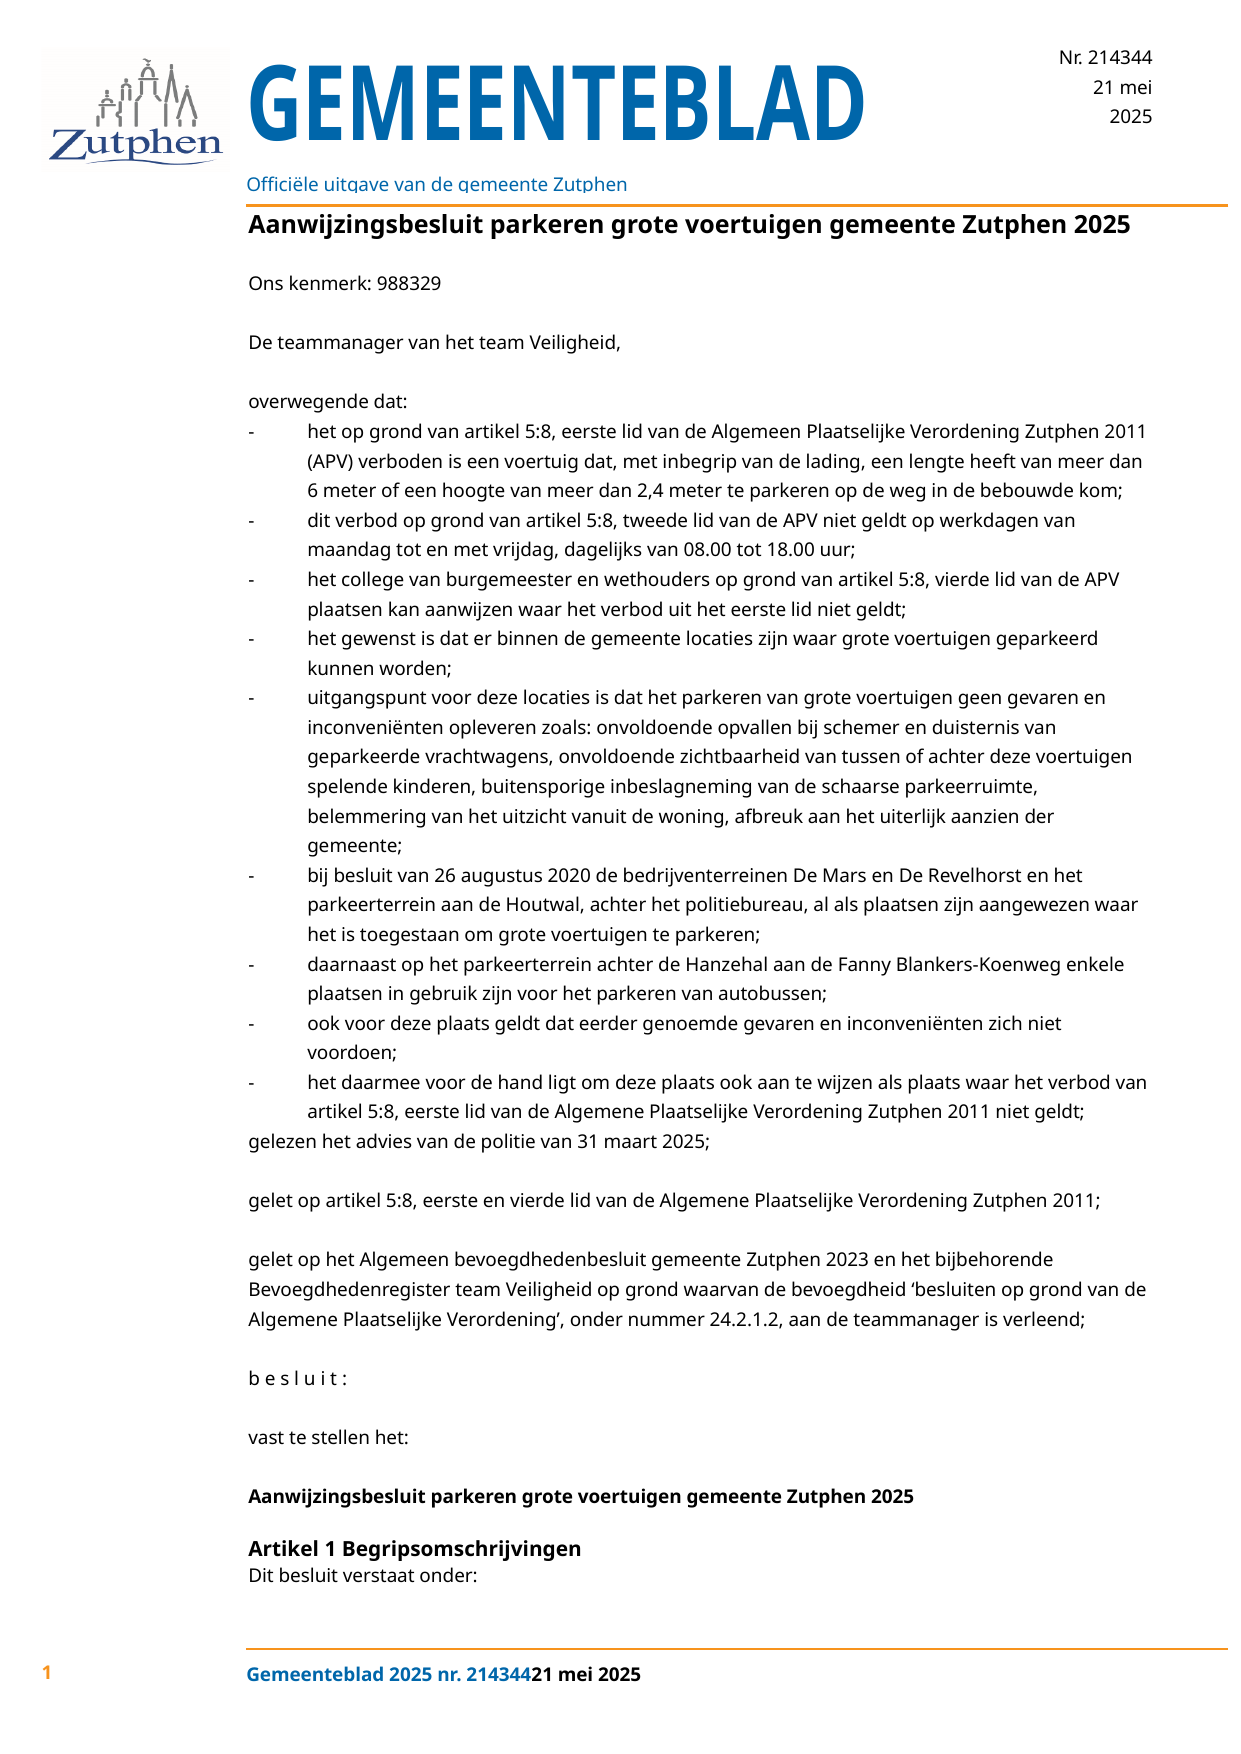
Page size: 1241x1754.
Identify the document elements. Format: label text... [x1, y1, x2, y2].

text b e s l u i t : [248, 1365, 1152, 1391]
list uitgangspunt voor deze locaties is dat het parkeren van grote voertuigen geen gevaren en inconveniënten opleveren zoals: onvoldoende opvallen bij schemer en duisternis van geparkeerde vrachtwagens, onvoldoende zichtbaarheid van tussen of achter deze voertuigen spelende kinderen, buitensporige inbeslagneming van de schaarse parkeerruimte, belemmering van het uitzicht vanuit de woning, afbreuk aan het uiterlijk aanzien der gemeente; [248, 684, 1152, 858]
list dit verbod op grond van artikel 5:8, tweede lid van de APV niet geldt op werkdagen van maandag tot en met vrijdag, dagelijks van 08.00 tot 18.00 uur; [248, 507, 1152, 562]
picture [41, 47, 231, 172]
text Ons kenmerk: 988329 [248, 270, 1152, 296]
list het daarmee voor de hand ligt om deze plaats ook aan te wijzen als plaats waar het verbod van artikel 5:8, eerste lid van de Algemene Plaatselijke Verordening Zutphen 2011 niet geldt; [248, 1069, 1152, 1124]
text vast te stellen het: [248, 1424, 1152, 1450]
text gelet op artikel 5:8, eerste en vierde lid van de Algemene Plaatselijke Verordening Zutphen 2011; [248, 1187, 1152, 1213]
text gelet op het Algemeen bevoegdhedenbesluit gemeente Zutphen 2023 en het bijbehorende Bevoegdhedenregister team Veiligheid op grond waarvan de bevoegdheid ‘besluiten op grond van de Algemene Plaatselijke Verordening’, onder nummer 24.2.1.2, aan de teammanager is verleend; [248, 1247, 1152, 1331]
text overwegende dat: [248, 389, 1152, 414]
list daarnaast op het parkeerterrein achter de Hanzehal aan de Fanny Blankers-Koenweg enkele plaatsen in gebruik zijn voor het parkeren van autobussen; [248, 951, 1152, 1006]
list het gewenst is dat er binnen de gemeente locaties zijn waar grote voertuigen geparkeerd kunnen worden; [248, 625, 1152, 681]
text Aanwijzingsbesluit parkeren grote voertuigen gemeente Zutphen 2025 [248, 1483, 1152, 1509]
text De teammanager van het team Veiligheid, [248, 329, 1152, 355]
list het college van burgemeester en wethouders op grond van artikel 5:8, vierde lid van de APV plaatsen kan aanwijzen waar het verbod uit het eerste lid niet geldt; [248, 566, 1152, 621]
list bij besluit van 26 augustus 2020 de bedrijventerreinen De Mars en De Revelhorst en het parkeerterrein aan de Houtwal, achter het politiebureau, al als plaatsen zijn aangewezen waar het is toegestaan om grote voertuigen te parkeren; [248, 862, 1152, 947]
list het op grond van artikel 5:8, eerste lid van de Algemeen Plaatselijke Verordening Zutphen 2011 (APV) verboden is een voertuig dat, met inbegrip van de lading, een lengte heeft van meer dan 6 meter of een hoogte van meer dan 2,4 meter te parkeren op de weg in de bebouwde kom; [248, 418, 1152, 503]
text Dit besluit verstaat onder: [248, 1562, 1152, 1588]
text gelezen het advies van de politie van 31 maart 2025; [248, 1128, 1152, 1154]
text Artikel 1 Begripsomschrijvingen [248, 1534, 1152, 1562]
text Aanwijzingsbesluit parkeren grote voertuigen gemeente Zutphen 2025 [248, 207, 1152, 241]
list ook voor deze plaats geldt dat eerder genoemde gevaren en inconveniënten zich niet voordoen; [248, 1010, 1152, 1065]
